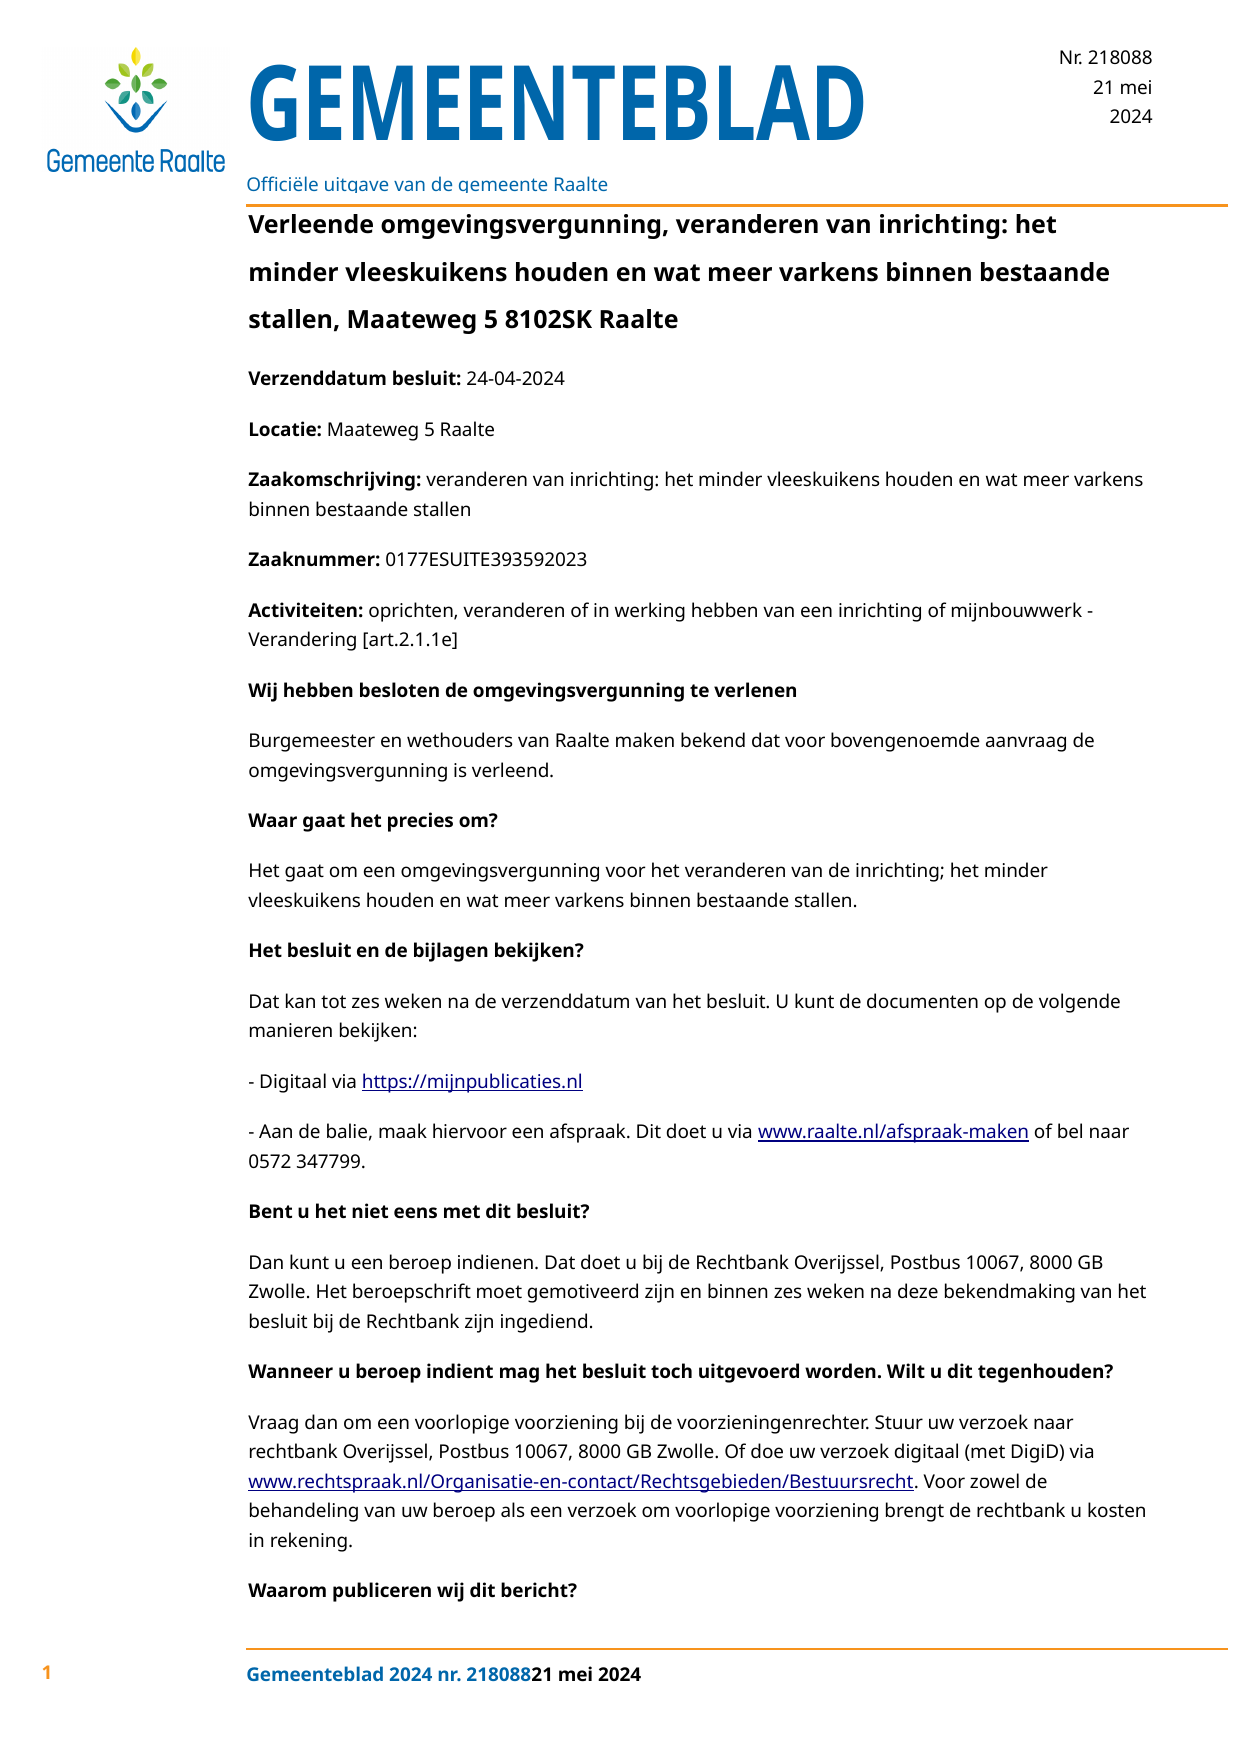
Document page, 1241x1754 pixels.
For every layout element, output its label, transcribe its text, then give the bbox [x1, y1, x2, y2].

text Vraag dan om een voorlopige voorziening bij de voorzieningenrechter. Stuur uw verzoek naar rechtbank Overijssel, Postbus 10067, 8000 GB Zwolle. Of doe uw verzoek digitaal (met DigiD) via www.rechtspraak.nl/Organisatie-en-contact/Rechtsgebieden/Bestuursrecht. Voor zowel de behandeling van uw beroep als een verzoek om voorlopige voorziening brengt de rechtbank u kosten in rekening. [248, 1409, 1152, 1553]
text Het gaat om een omgevingsvergunning voor het veranderen van de inrichting; het minder vleeskuikens houden en wat meer varkens binnen bestaande stallen. [248, 858, 1152, 913]
text Zaaknummer: 0177ESUITE393592023 [248, 546, 1152, 572]
text Burgemeester en wethouders van Raalte maken bekend dat voor bovengenoemde aanvraag de omgevingsvergunning is verleend. [248, 727, 1152, 782]
text Dat kan tot zes weken na de verzenddatum van het besluit. U kunt de documenten op de volgende manieren bekijken: [248, 988, 1152, 1043]
text - Aan de balie, maak hiervoor een afspraak. Dit doet u via www.raalte.nl/afspraak-maken of bel naar 0572 347799. [248, 1118, 1152, 1174]
text Locatie: Maateweg 5 Raalte [248, 416, 1152, 442]
text Activiteiten: oprichten, veranderen of in werking hebben van een inrichting of mijnbouwwerk - Verandering [art.2.1.1e] [248, 597, 1152, 652]
text Wanneer u beroep indient mag het besluit toch uitgevoerd worden. Wilt u dit tegenhouden? [248, 1358, 1152, 1384]
text Waarom publiceren wij dit bericht? [248, 1578, 1152, 1603]
picture [41, 47, 231, 172]
text Zaakomschrijving: veranderen van inrichting: het minder vleeskuikens houden en wat meer varkens binnen bestaande stallen [248, 466, 1152, 522]
text Het besluit en de bijlagen bekijken? [248, 938, 1152, 963]
text Waar gaat het precies om? [248, 807, 1152, 833]
text Bent u het niet eens met dit besluit? [248, 1198, 1152, 1224]
text Dan kunt u een beroep indienen. Dat doet u bij de Rechtbank Overijssel, Postbus 10067, 8000 GB Zwolle. Het beroepschrift moet gemotiveerd zijn en binnen zes weken na deze bekendmaking van het besluit bij de Rechtbank zijn ingediend. [248, 1249, 1152, 1334]
text Verleende omgevingsvergunning, veranderen van inrichting: het minder vleeskuikens houden en wat meer varkens binnen bestaande stallen, Maateweg 5 8102SK Raalte [248, 207, 1152, 336]
text Verzenddatum besluit: 24-04-2024 [248, 366, 1152, 391]
text Wij hebben besloten de omgevingsvergunning te verlenen [248, 677, 1152, 702]
text - Digitaal via https://mijnpublicaties.nl [248, 1068, 1152, 1094]
